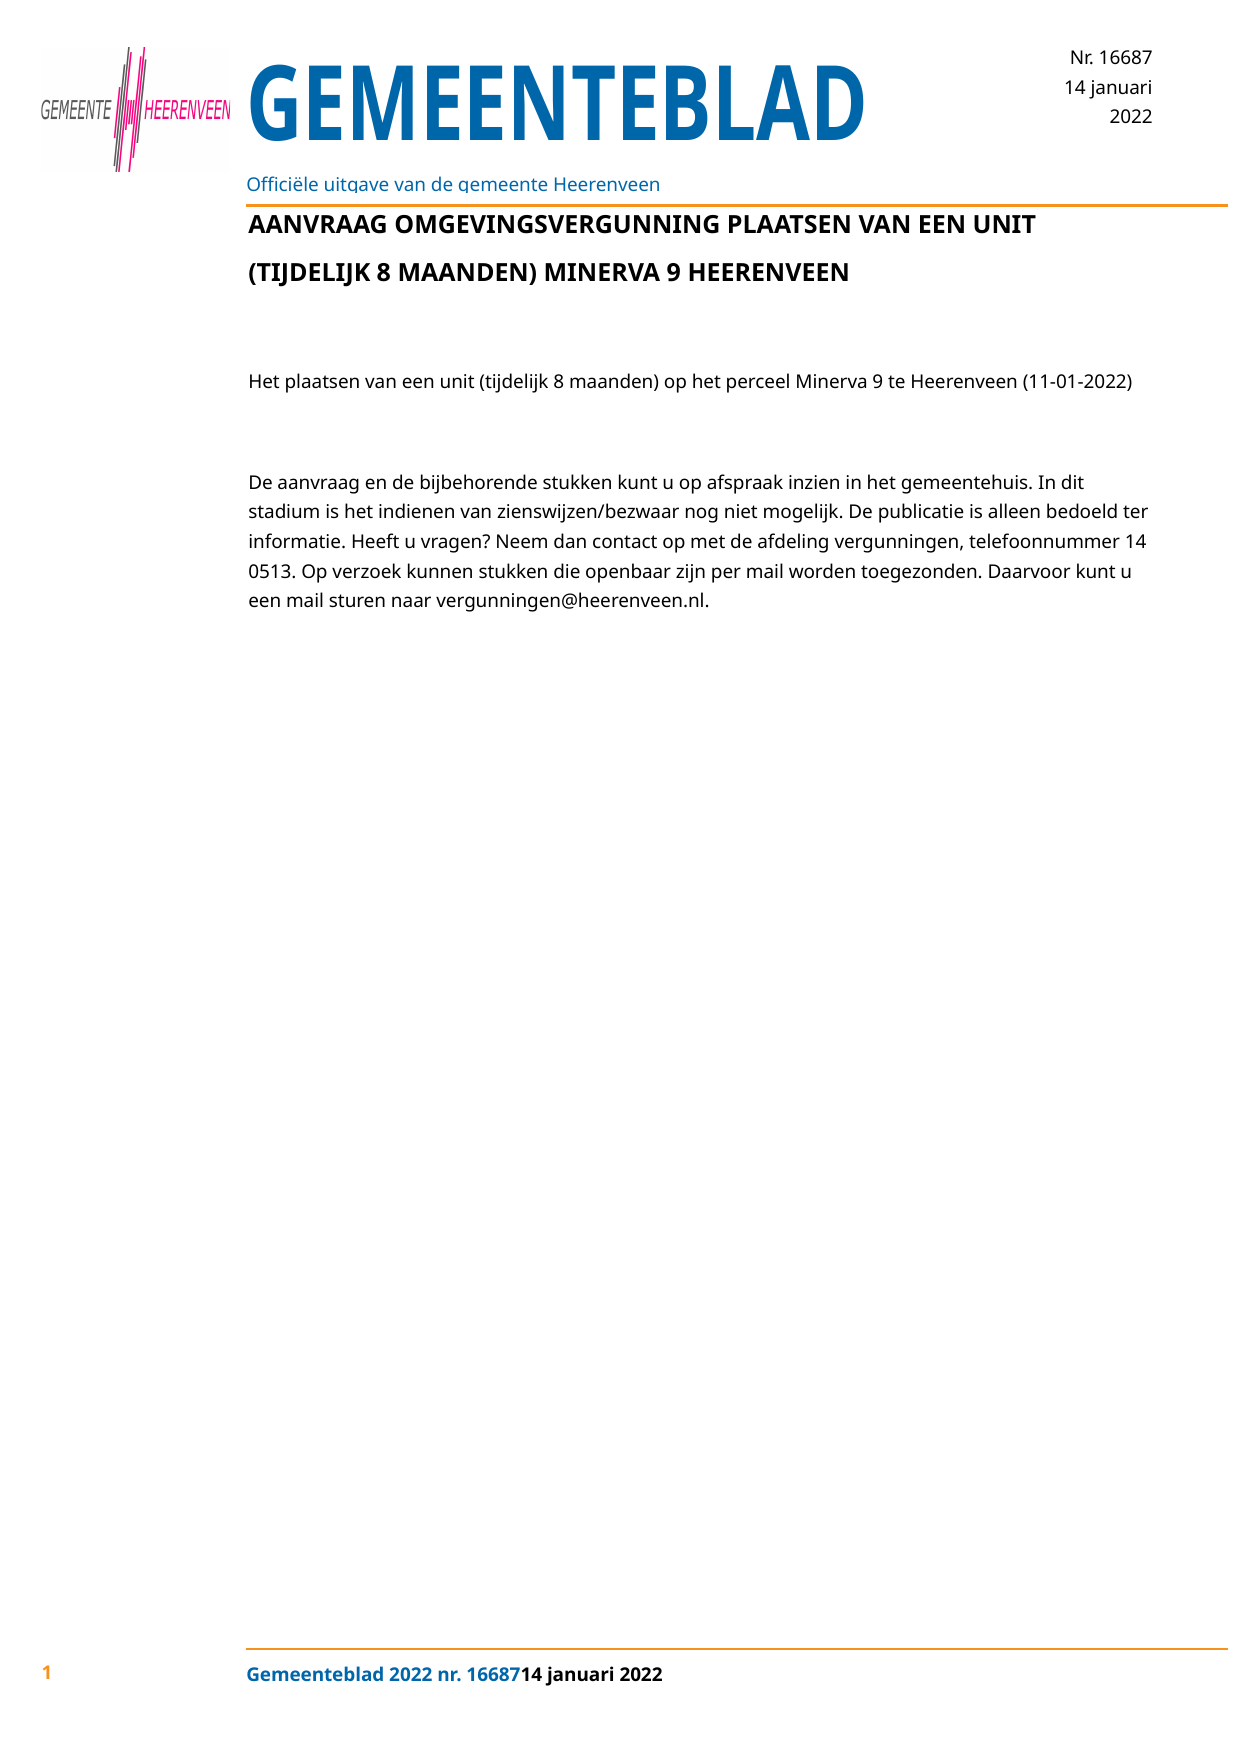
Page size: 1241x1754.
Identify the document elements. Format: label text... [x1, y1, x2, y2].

text Het plaatsen van een unit (tijdelijk 8 maanden) op het perceel Minerva 9 te Heerenveen (11-01-2022) [248, 368, 1152, 394]
text De aanvraag en de bijbehorende stukken kunt u op afspraak inzien in het gemeentehuis. In dit stadium is het indienen van zienswijzen/bezwaar nog niet mogelijk. De publicatie is alleen bedoeld ter informatie. Heeft u vragen? Neem dan contact op met de afdeling vergunningen, telefoonnummer 14 0513. Op verzoek kunnen stukken die openbaar zijn per mail worden toegezonden. Daarvoor kunt u een mail sturen naar vergunningen@heerenveen.nl. [248, 469, 1152, 613]
text AANVRAAG OMGEVINGSVERGUNNING PLAATSEN VAN EEN UNIT (TIJDELIJK 8 MAANDEN) MINERVA 9 HEERENVEEN [248, 207, 1152, 288]
picture [41, 47, 231, 172]
